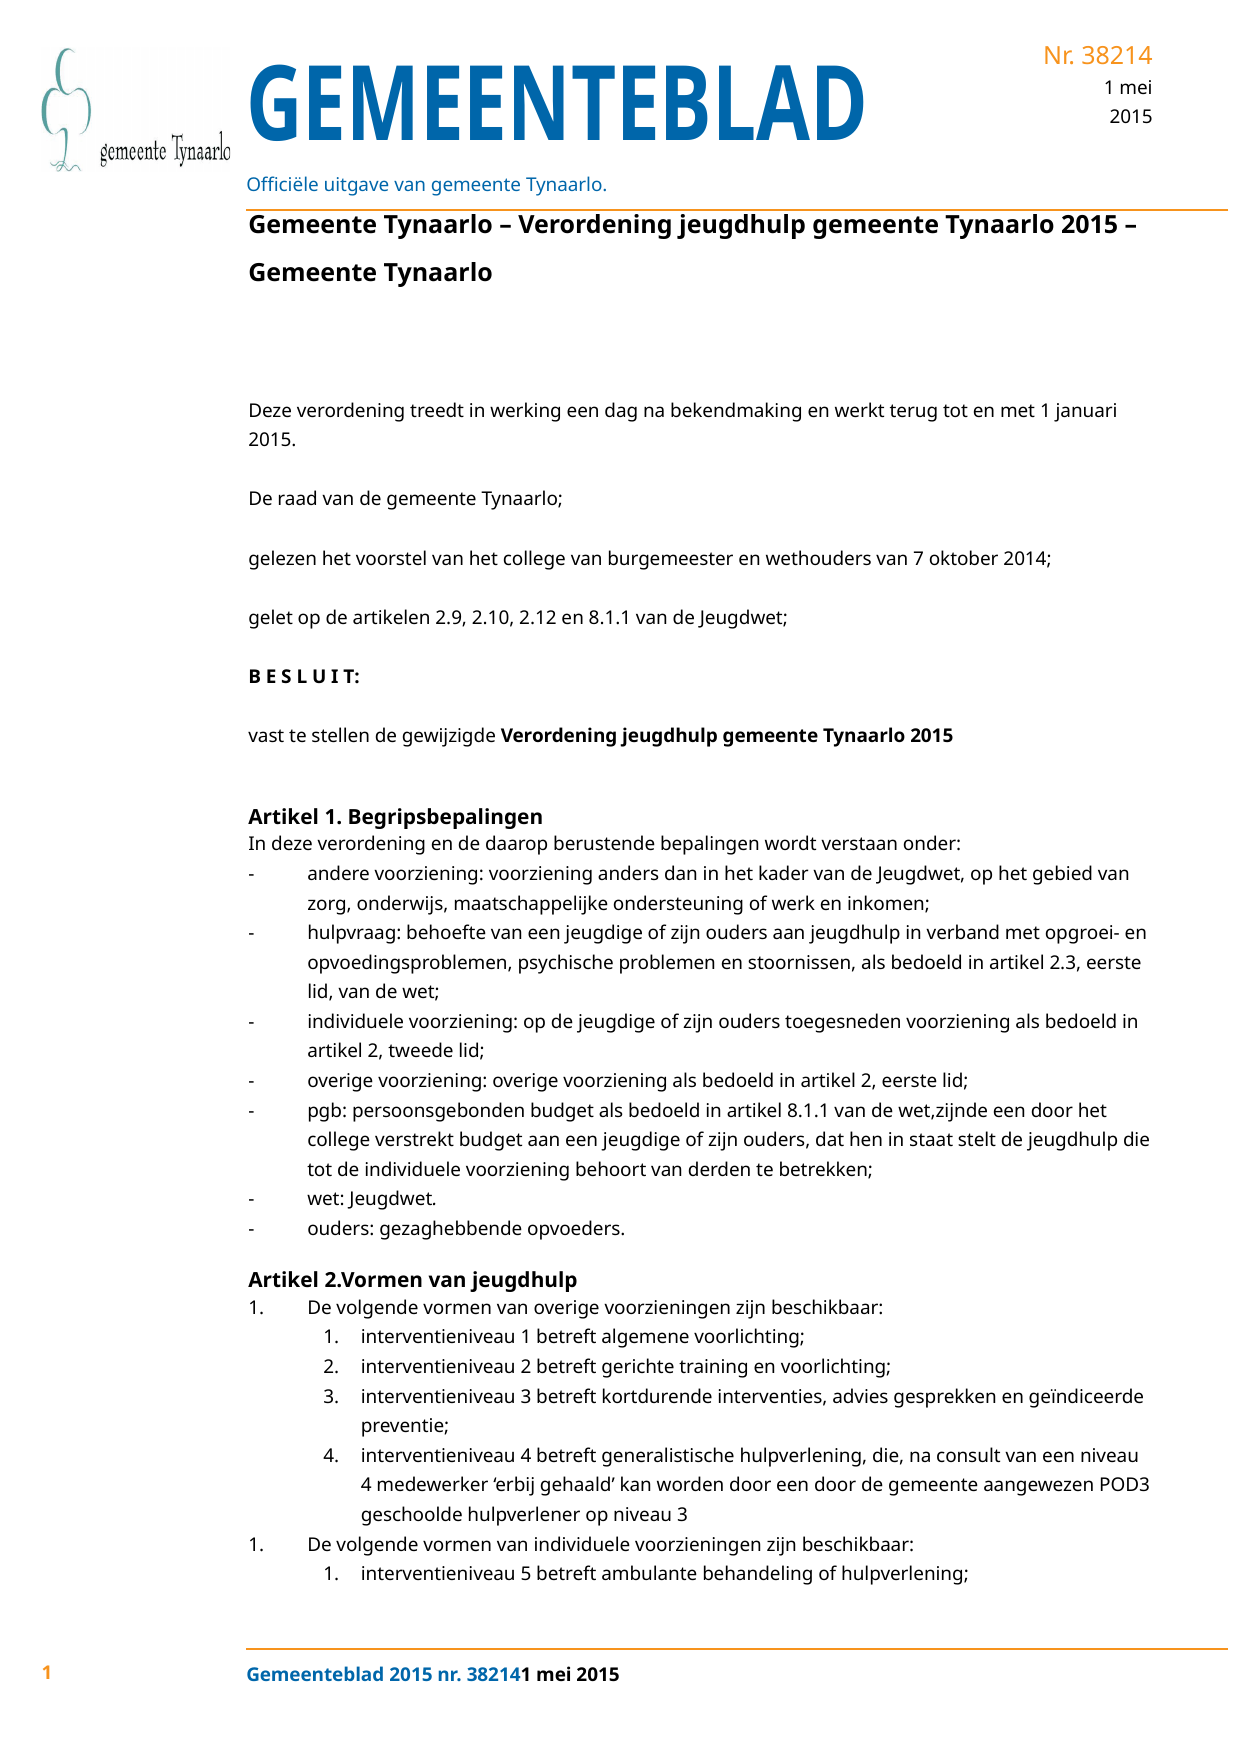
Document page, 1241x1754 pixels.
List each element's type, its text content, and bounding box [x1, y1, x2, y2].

picture [41, 47, 231, 172]
list andere voorziening: voorziening anders dan in het kader van de Jeugdwet, op het gebied van zorg, onderwijs, maatschappelijke ondersteuning of werk en inkomen; [248, 860, 1152, 916]
list interventieniveau 4 betreft generalistische hulpverlening, die, na consult van een niveau 4 medewerker ‘erbij gehaald’ kan worden door een door de gemeente aangewezen POD3 geschoolde hulpverlener op niveau 3 [323, 1442, 1152, 1527]
list interventieniveau 5 betreft ambulante behandeling of hulpverlening; [323, 1560, 1152, 1586]
text De raad van de gemeente Tynaarlo; [248, 486, 1152, 511]
list wet: Jeugdwet. [248, 1186, 1152, 1211]
list hulpvraag: behoefte van een jeugdige of zijn ouders aan jeugdhulp in verband met opgroei- en opvoedingsproblemen, psychische problemen en stoornissen, als bedoeld in artikel 2.3, eerste lid, van de wet; [248, 919, 1152, 1004]
list ouders: gezaghebbende opvoeders. [248, 1215, 1152, 1241]
text B E S L U I T: [248, 663, 1152, 689]
text In deze verordening en de daarop berustende bepalingen wordt verstaan onder: [248, 831, 1152, 856]
text Deze verordening treedt in werking een dag na bekendmaking en werkt terug tot en met 1 januari 2015. [248, 397, 1152, 452]
text Artikel 2.Vormen van jeugdhulp [248, 1266, 1152, 1294]
list interventieniveau 3 betreft kortdurende interventies, advies gesprekken en geïndiceerde preventie; [323, 1383, 1152, 1438]
list interventieniveau 2 betreft gerichte training en voorlichting; [323, 1353, 1152, 1379]
list overige voorziening: overige voorziening als bedoeld in artikel 2, eerste lid; [248, 1067, 1152, 1093]
list pgb: persoonsgebonden budget als bedoeld in artikel 8.1.1 van de wet,zijnde een door het college verstrekt budget aan een jeugdige of zijn ouders, dat hen in staat stelt de jeugdhulp die tot de individuele voorziening behoort van derden te betrekken; [248, 1097, 1152, 1182]
text Artikel 1. Begripsbepalingen [248, 802, 1152, 831]
text Gemeente Tynaarlo – Verordening jeugdhulp gemeente Tynaarlo 2015 – Gemeente Tynaarlo [248, 211, 1152, 288]
list interventieniveau 1 betreft algemene voorlichting; [323, 1324, 1152, 1349]
list individuele voorziening: op de jeugdige of zijn ouders toegesneden voorziening als bedoeld in artikel 2, tweede lid; [248, 1008, 1152, 1063]
text vast te stellen de gewijzigde Verordening jeugdhulp gemeente Tynaarlo 2015 [248, 722, 1152, 748]
list De volgende vormen van individuele voorzieningen zijn beschikbaar: [248, 1531, 1152, 1556]
list De volgende vormen van overige voorzieningen zijn beschikbaar: [248, 1294, 1152, 1320]
text gelezen het voorstel van het college van burgemeester en wethouders van 7 oktober 2014; [248, 545, 1152, 570]
text gelet op de artikelen 2.9, 2.10, 2.12 en 8.1.1 van de Jeugdwet; [248, 604, 1152, 629]
